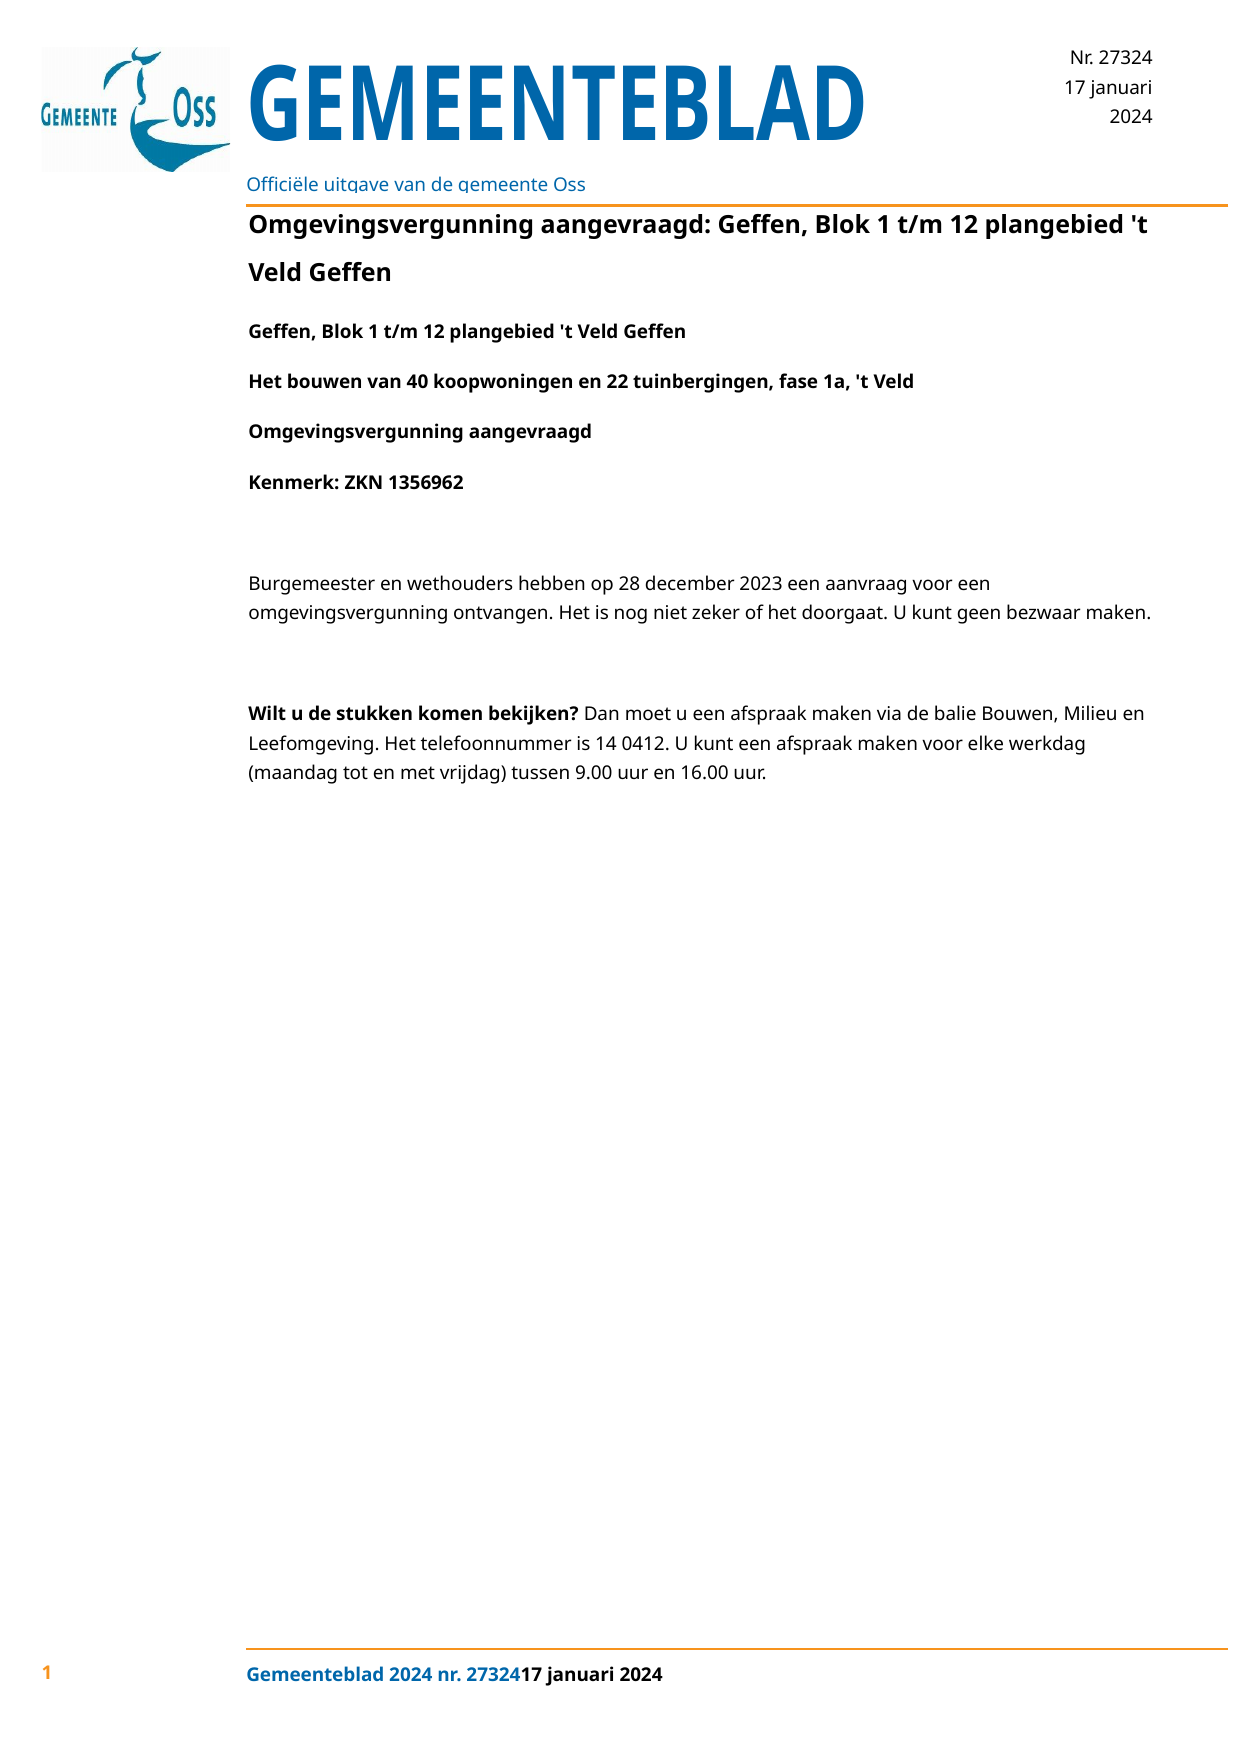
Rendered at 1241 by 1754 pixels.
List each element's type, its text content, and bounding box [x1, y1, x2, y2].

text Geffen, Blok 1 t/m 12 plangebied 't Veld Geffen [248, 318, 1152, 344]
text Omgevingsvergunning aangevraagd [248, 419, 1152, 444]
text Het bouwen van 40 koopwoningen en 22 tuinbergingen, fase 1a, 't Veld [248, 368, 1152, 394]
text Omgevingsvergunning aangevraagd: Geffen, Blok 1 t/m 12 plangebied 't Veld Geffen [248, 207, 1152, 288]
text Burgemeester en wethouders hebben op 28 december 2023 een aanvraag voor een omgevingsvergunning ontvangen. Het is nog niet zeker of het doorgaat. U kunt geen bezwaar maken. [248, 570, 1152, 625]
picture [41, 47, 231, 172]
text Wilt u de stukken komen bekijken? Dan moet u een afspraak maken via de balie Bouwen, Milieu en Leefomgeving. Het telefoonnummer is 14 0412. U kunt een afspraak maken voor elke werkdag (maandag tot en met vrijdag) tussen 9.00 uur en 16.00 uur. [248, 700, 1152, 785]
text Kenmerk: ZKN 1356962 [248, 469, 1152, 495]
